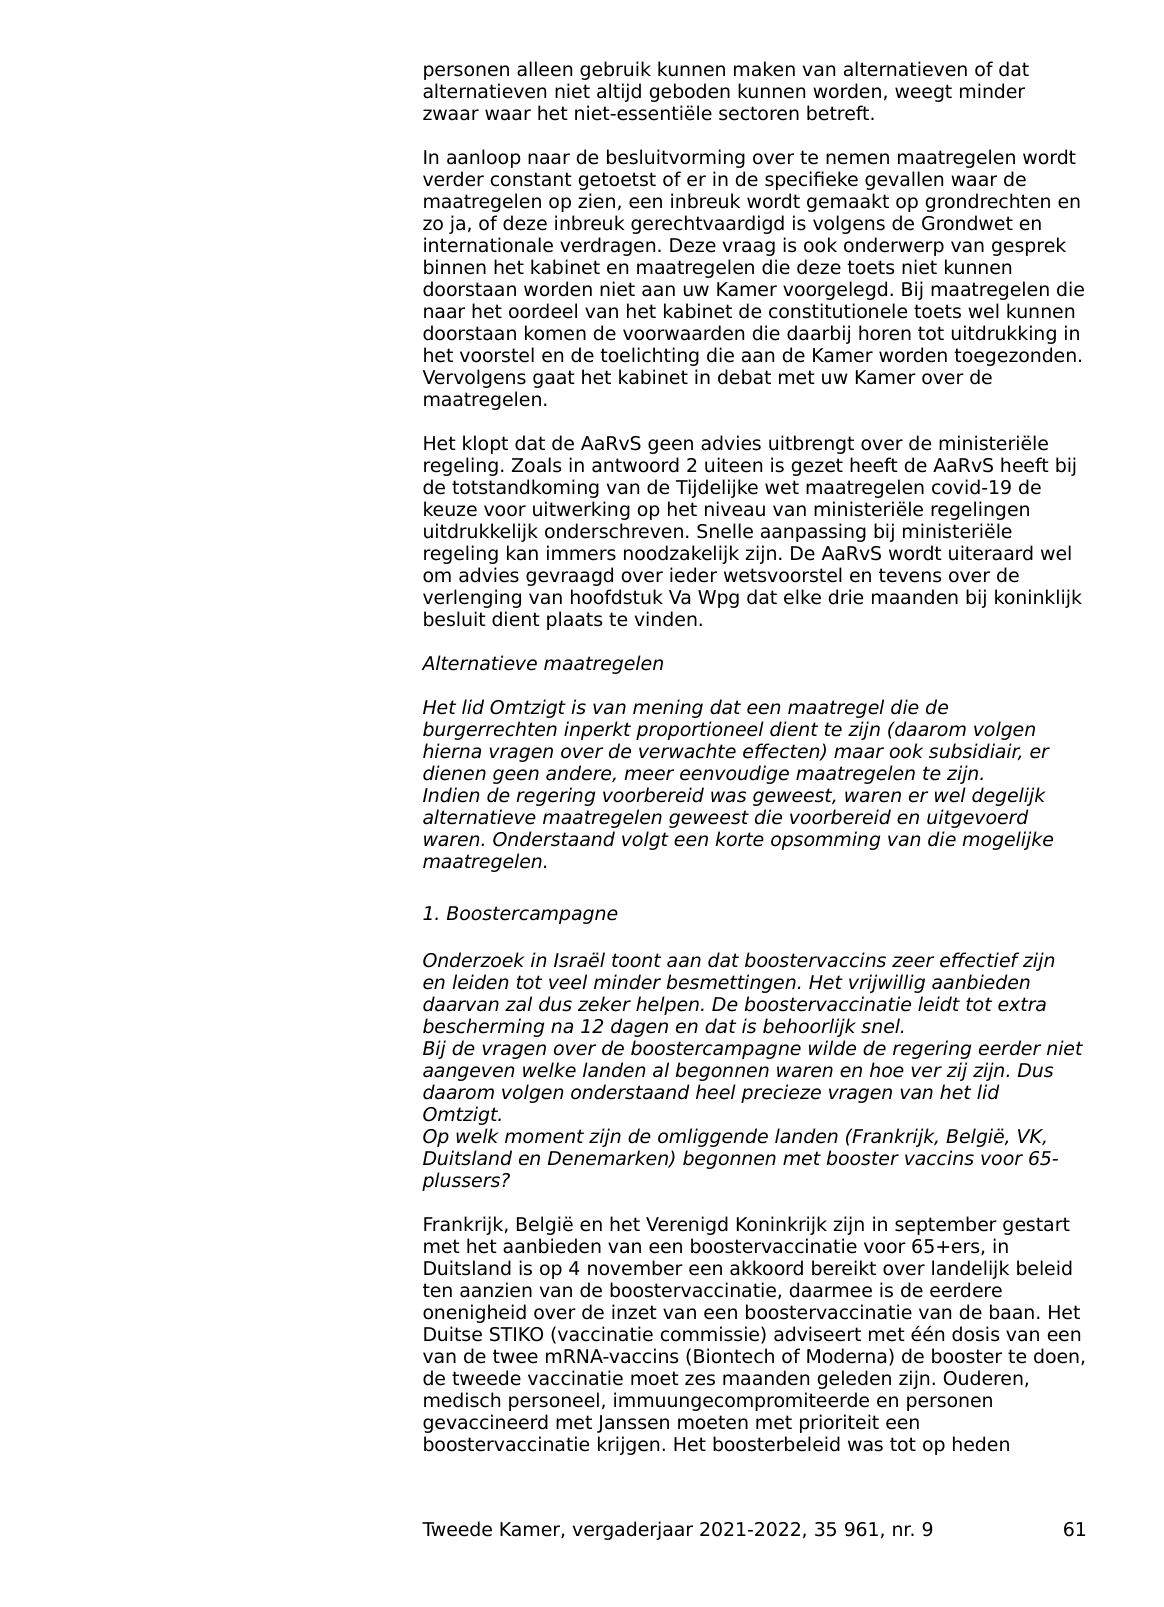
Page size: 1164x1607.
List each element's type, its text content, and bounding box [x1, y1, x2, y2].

text personen alleen gebruik kunnen maken van alternatieven of dat alternatieven niet altijd geboden kunnen worden, weegt minder zwaar waar het niet-essentiële sectoren betreft. [422, 59, 1087, 125]
text Het klopt dat de AaRvS geen advies uitbrengt over de ministeriële regeling. Zoals in antwoord 2 uiteen is gezet heeft de AaRvS heeft bij de totstandkoming van de Tijdelijke wet maatregelen covid-19 de keuze voor uitwerking op het niveau van ministeriële regelingen uitdrukkelijk onderschreven. Snelle aanpassing bij ministeriële regeling kan immers noodzakelijk zijn. De AaRvS wordt uiteraard wel om advies gevraagd over ieder wetsvoorstel en tevens over de verlenging van hoofdstuk Va Wpg dat elke drie maanden bij koninklijk besluit dient plaats te vinden. [422, 433, 1087, 631]
text Frankrijk, België en het Verenigd Koninkrijk zijn in september gestart met het aanbieden van een boostervaccinatie voor 65+ers, in Duitsland is op 4 november een akkoord bereikt over landelijk beleid ten aanzien van de boostervaccinatie, daarmee is de eerdere onenigheid over de inzet van een boostervaccinatie van de baan. Het Duitse STIKO (vaccinatie commissie) adviseert met één dosis van een van de twee mRNA-vaccins (Biontech of Moderna) de booster te doen, de tweede vaccinatie moet zes maanden geleden zijn. Ouderen, medisch personeel, immuungecompromiteerde en personen gevaccineerd met Janssen moeten met prioriteit een boostervaccinatie krijgen. Het boosterbeleid was tot op heden [422, 1214, 1087, 1456]
text Indien de regering voorbereid was geweest, waren er wel degelijk alternatieve maatregelen geweest die voorbereid en uitgevoerd waren. Onderstaand volgt een korte opsomming van die mogelijke maatregelen. [422, 785, 1087, 873]
subtitle Alternatieve maatregelen [422, 653, 1087, 675]
subtitle 1. Boostercampagne [422, 903, 1087, 925]
text Onderzoek in Israël toont aan dat boostervaccins zeer effectief zijn en leiden tot veel minder besmettingen. Het vrijwillig aanbieden daarvan zal dus zeker helpen. De boostervaccinatie leidt tot extra bescherming na 12 dagen en dat is behoorlijk snel. [422, 950, 1087, 1038]
text Op welk moment zijn de omliggende landen (Frankrijk, België, VK, Duitsland en Denemarken) begonnen met booster vaccins voor 65-plussers? [422, 1126, 1087, 1192]
text In aanloop naar de besluitvorming over te nemen maatregelen wordt verder constant getoetst of er in de specifieke gevallen waar de maatregelen op zien, een inbreuk wordt gemaakt op grondrechten en zo ja, of deze inbreuk gerechtvaardigd is volgens de Grondwet en internationale verdragen. Deze vraag is ook onderwerp van gesprek binnen het kabinet en maatregelen die deze toets niet kunnen doorstaan worden niet aan uw Kamer voorgelegd. Bij maatregelen die naar het oordeel van het kabinet de constitutionele toets wel kunnen doorstaan komen de voorwaarden die daarbij horen tot uitdrukking in het voorstel en de toelichting die aan de Kamer worden toegezonden. Vervolgens gaat het kabinet in debat met uw Kamer over de maatregelen. [422, 147, 1087, 411]
text Het lid Omtzigt is van mening dat een maatregel die de burgerrechten inperkt proportioneel dient te zijn (daarom volgen hierna vragen over de verwachte effecten) maar ook subsidiair, er dienen geen andere, meer eenvoudige maatregelen te zijn. [422, 697, 1087, 785]
text Bij de vragen over de boostercampagne wilde de regering eerder niet aangeven welke landen al begonnen waren en hoe ver zij zijn. Dus daarom volgen onderstaand heel precieze vragen van het lid Omtzigt. [422, 1038, 1087, 1126]
